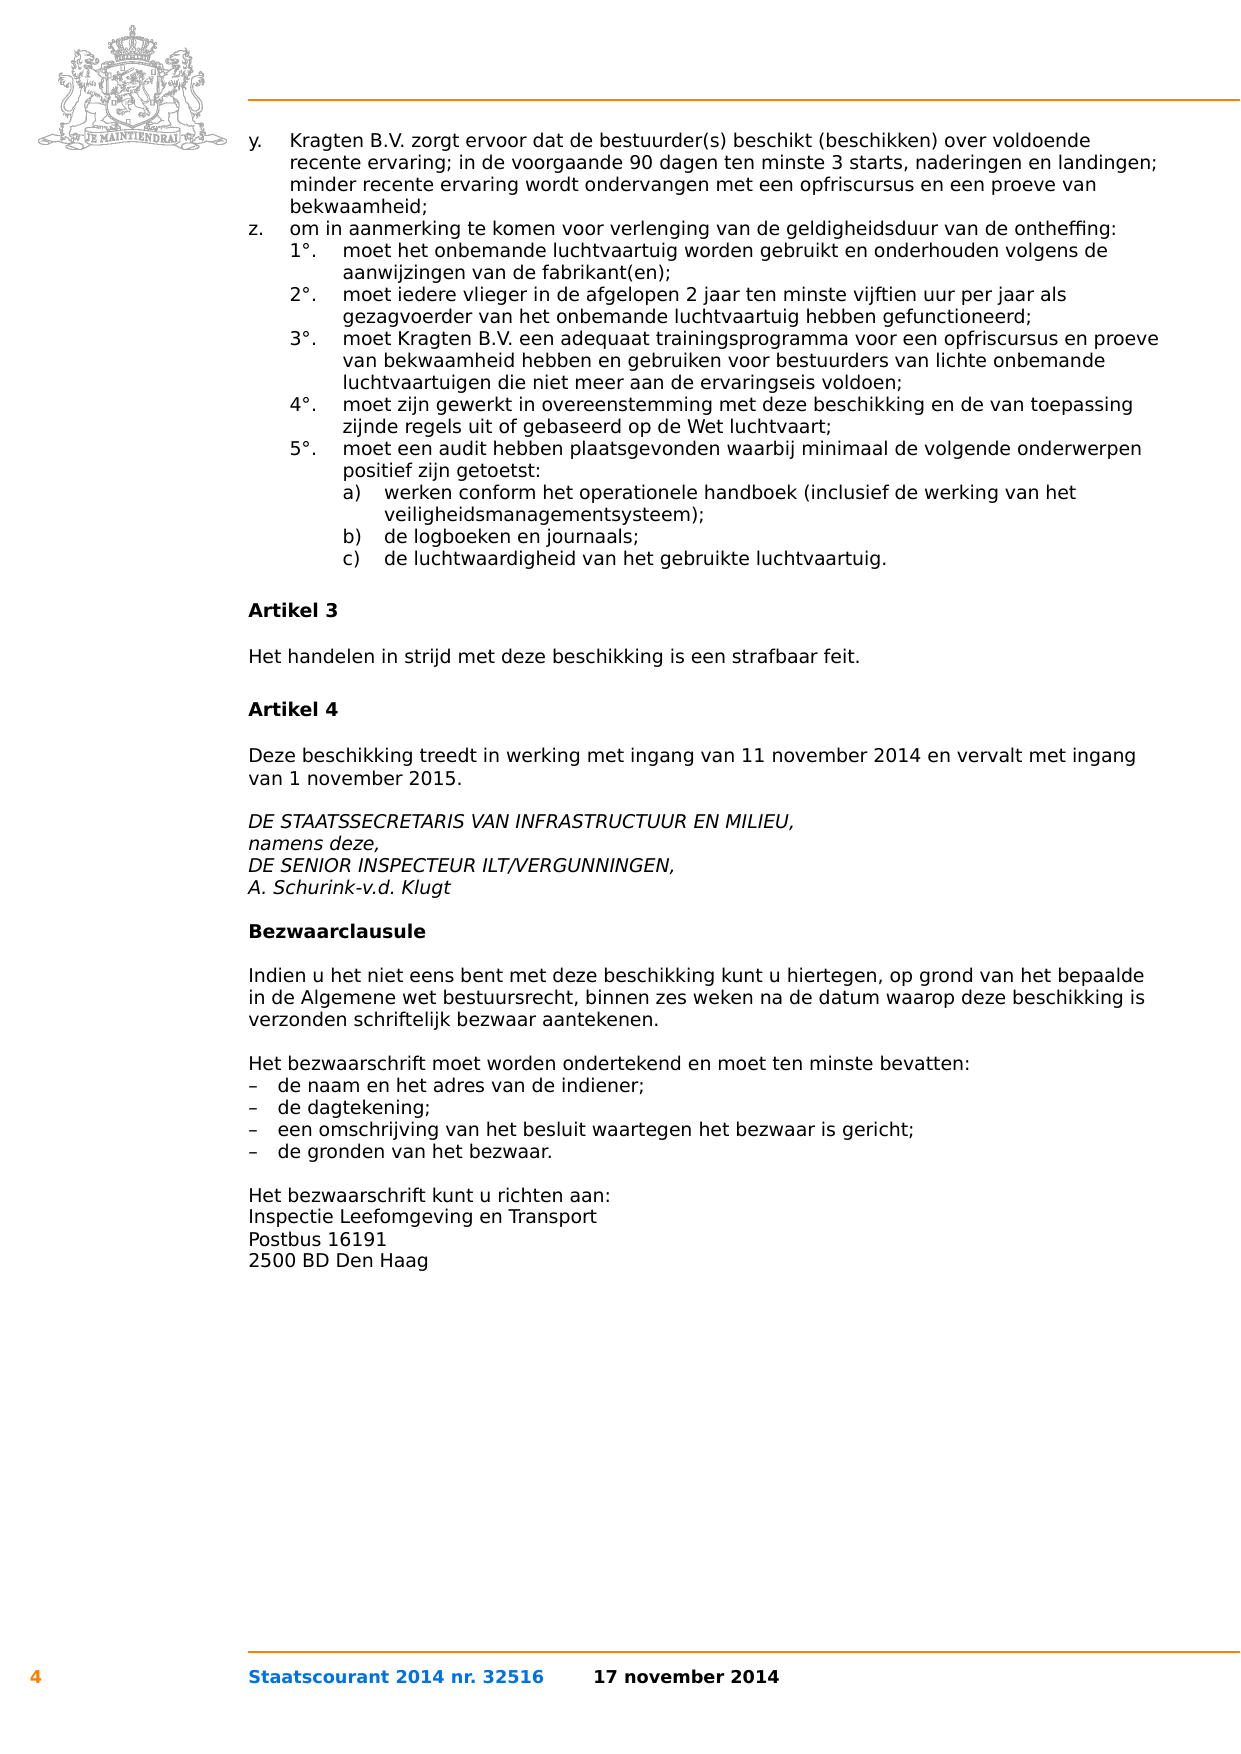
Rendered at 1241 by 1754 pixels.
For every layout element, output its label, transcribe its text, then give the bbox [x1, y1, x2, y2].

subtitle Artikel 3 [248, 599, 1163, 621]
text b) de logboeken en journaals; [342, 526, 1163, 547]
text c) de luchtwaardigheid van het gebruikte luchtvaartuig. [342, 547, 1163, 569]
subtitle Artikel 4 [248, 698, 1163, 720]
text Het handelen in strijd met deze beschikking is een strafbaar feit. [248, 646, 1163, 668]
text DE STAATSSECRETARIS VAN INFRASTRUCTUUR EN MILIEU, namens deze, DE SENIOR INSPECTEUR ILT/VERGUNNINGEN, A. Schurink-v.d. Klugt [248, 811, 1163, 899]
text Inspectie Leefomgeving en Transport [248, 1206, 1163, 1228]
text Bezwaarclausule [248, 921, 1163, 943]
text Postbus 16191 [248, 1228, 1163, 1250]
text a) werken conform het operationele handboek (inclusief de werking van het veiligheidsmanagementsysteem); [342, 482, 1163, 526]
text Deze beschikking treedt in werking met ingang van 11 november 2014 en vervalt met ingang van 1 november 2015. [248, 745, 1163, 789]
text Het bezwaarschrift kunt u richten aan: [248, 1184, 1163, 1206]
picture [38, 25, 227, 150]
text – de dagtekening; [248, 1097, 1163, 1119]
text 2°. moet iedere vlieger in de afgelopen 2 jaar ten minste vijftien uur per jaar als gezagvoerder van het onbemande luchtvaartuig hebben gefunctioneerd; [289, 284, 1163, 328]
text 3°. moet Kragten B.V. een adequaat trainingsprogramma voor een opfriscursus en proeve van bekwaamheid hebben en gebruiken voor bestuurders van lichte onbemande luchtvaartuigen die niet meer aan de ervaringseis voldoen; [289, 328, 1163, 394]
text Het bezwaarschrift moet worden ondertekend en moet ten minste bevatten: [248, 1053, 1163, 1075]
text – de naam en het adres van de indiener; [248, 1075, 1163, 1097]
text z. om in aanmerking te komen voor verlenging van de geldigheidsduur van de ontheffing: [248, 218, 1163, 240]
text – een omschrijving van het besluit waartegen het bezwaar is gericht; [248, 1119, 1163, 1141]
text 1°. moet het onbemande luchtvaartuig worden gebruikt en onderhouden volgens de aanwijzingen van de fabrikant(en); [289, 240, 1163, 284]
text 2500 BD Den Haag [248, 1250, 1163, 1272]
text 5°. moet een audit hebben plaatsgevonden waarbij minimaal de volgende onderwerpen positief zijn getoetst: [289, 438, 1163, 482]
text – de gronden van het bezwaar. [248, 1141, 1163, 1163]
text y. Kragten B.V. zorgt ervoor dat de bestuurder(s) beschikt (beschikken) over voldoende recente ervaring; in de voorgaande 90 dagen ten minste 3 starts, naderingen en landingen; minder recente ervaring wordt ondervangen met een opfriscursus en een proeve van bekwaamheid; [248, 130, 1163, 218]
text Indien u het niet eens bent met deze beschikking kunt u hiertegen, op grond van het bepaalde in de Algemene wet bestuursrecht, binnen zes weken na de datum waarop deze beschikking is verzonden schriftelijk bezwaar aantekenen. [248, 965, 1163, 1031]
text 4°. moet zijn gewerkt in overeenstemming met deze beschikking en de van toepassing zijnde regels uit of gebaseerd op de Wet luchtvaart; [289, 394, 1163, 438]
